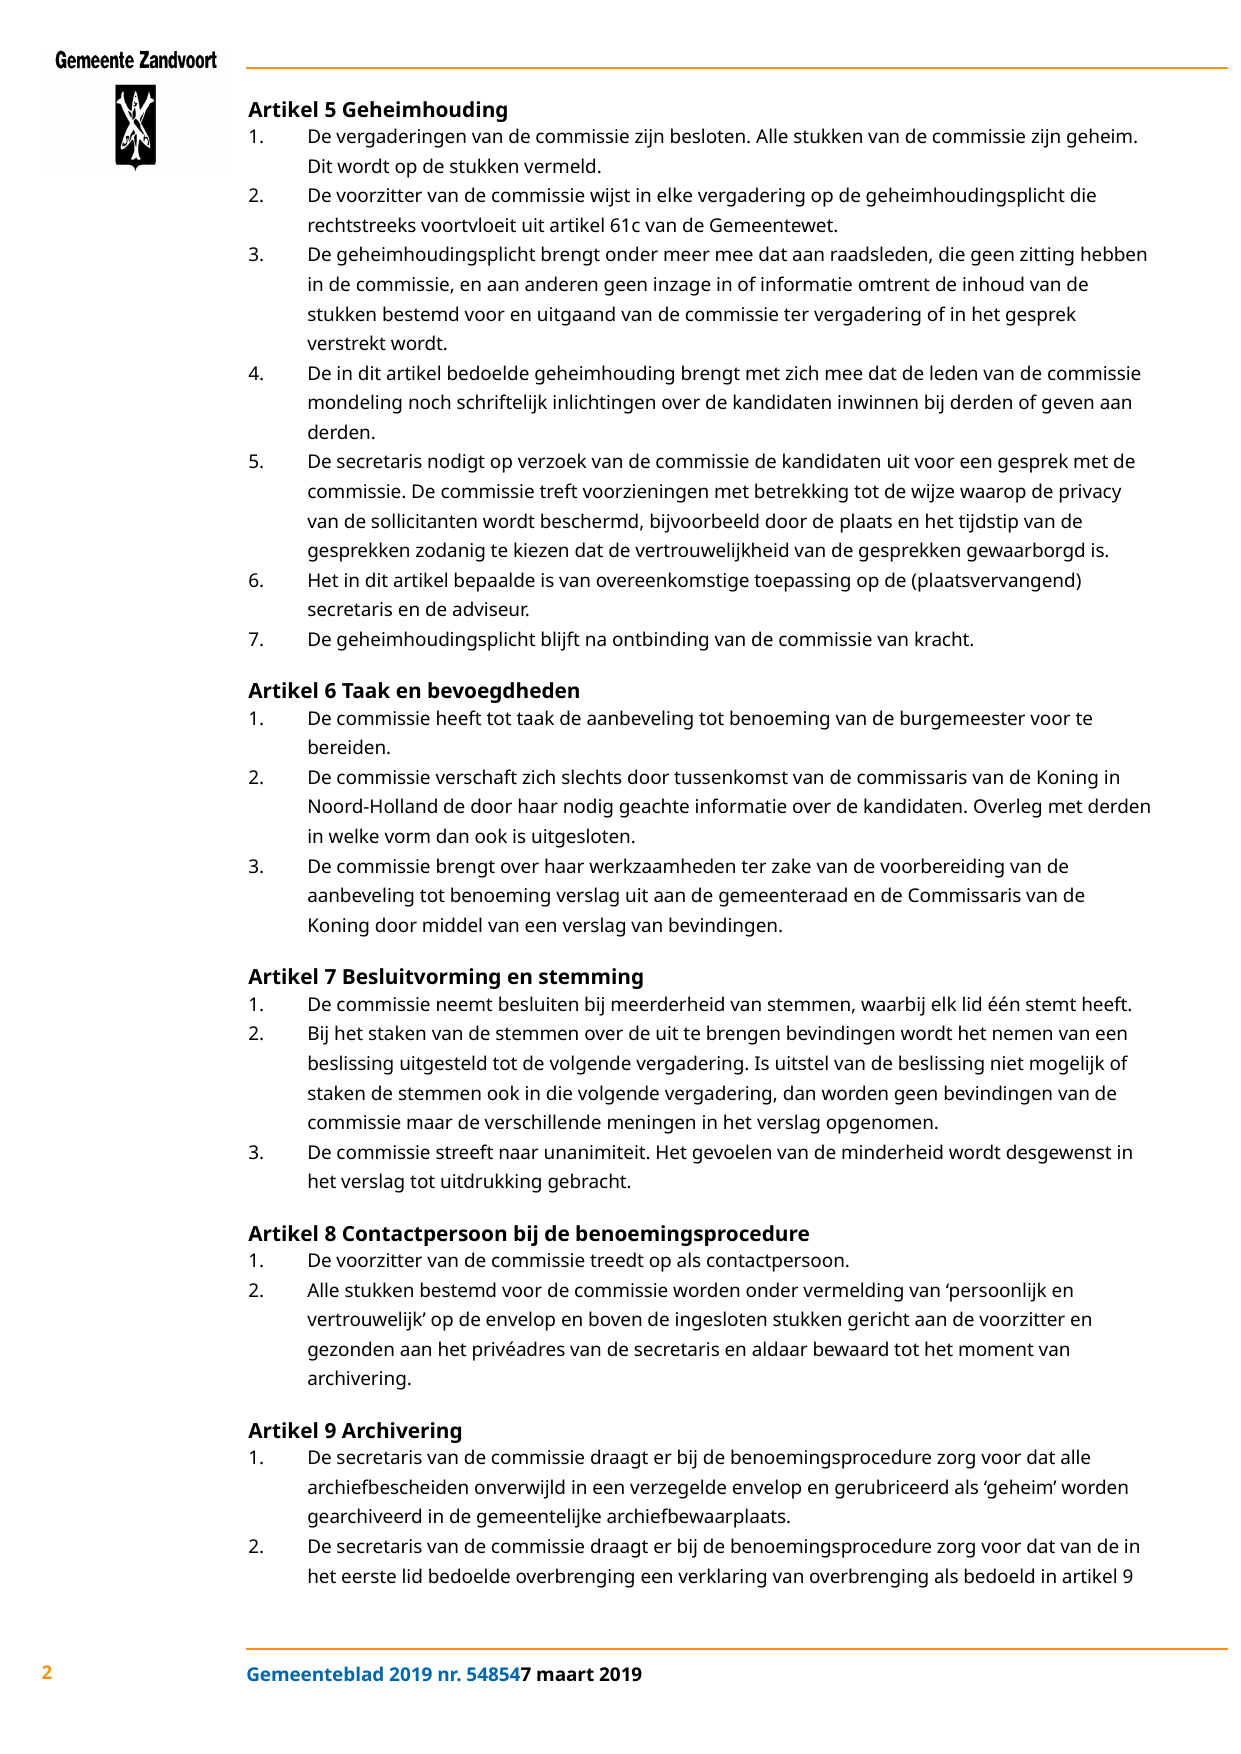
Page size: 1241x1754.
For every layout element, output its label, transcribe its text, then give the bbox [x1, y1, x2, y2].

text Artikel 5 Geheimhouding [248, 95, 1152, 123]
text Artikel 7 Besluitvorming en stemming [248, 962, 1152, 991]
list De voorzitter van de commissie wijst in elke vergadering op de geheimhoudingsplicht die rechtstreeks voortvloeit uit artikel 61c van de Gemeentewet. [248, 182, 1152, 238]
list De secretaris van de commissie draagt er bij de benoemingsprocedure zorg voor dat alle archiefbescheiden onverwijld in een verzegelde envelop en gerubriceerd als ‘geheim’ worden gearchiveerd in de gemeentelijke archiefbewaarplaats. [248, 1444, 1152, 1529]
list De commissie streeft naar unanimiteit. Het gevoelen van de minderheid wordt desgewenst in het verslag tot uitdrukking gebracht. [248, 1139, 1152, 1194]
list De vergaderingen van de commissie zijn besloten. Alle stukken van de commissie zijn geheim. Dit wordt op de stukken vermeld. [248, 123, 1152, 178]
list De geheimhoudingsplicht blijft na ontbinding van de commissie van kracht. [248, 626, 1152, 652]
list De geheimhoudingsplicht brengt onder meer mee dat aan raadsleden, die geen zitting hebben in de commissie, en aan anderen geen inzage in of informatie omtrent de inhoud van de stukken bestemd voor en uitgaand van de commissie ter vergadering of in het gesprek verstrekt wordt. [248, 242, 1152, 356]
text Artikel 9 Archivering [248, 1416, 1152, 1444]
list Bij het staken van de stemmen over de uit te brengen bevindingen wordt het nemen van een beslissing uitgesteld tot de volgende vergadering. Is uitstel van de beslissing niet mogelijk of staken de stemmen ook in die volgende vergadering, dan worden geen bevindingen van de commissie maar de verschillende meningen in het verslag opgenomen. [248, 1021, 1152, 1135]
text Artikel 6 Taak en bevoegdheden [248, 677, 1152, 705]
list De commissie heeft tot taak de aanbeveling tot benoeming van de burgemeester voor te bereiden. [248, 705, 1152, 760]
list De in dit artikel bedoelde geheimhouding brengt met zich mee dat de leden van de commissie mondeling noch schriftelijk inlichtingen over de kandidaten inwinnen bij derden of geven aan derden. [248, 360, 1152, 445]
list Het in dit artikel bepaalde is van overeenkomstige toepassing op de (plaatsvervangend) secretaris en de adviseur. [248, 567, 1152, 622]
list De secretaris van de commissie draagt er bij de benoemingsprocedure zorg voor dat van de in het eerste lid bedoelde overbrenging een verklaring van overbrenging als bedoeld in artikel 9 [248, 1533, 1152, 1588]
list De commissie verschaft zich slechts door tussenkomst van de commissaris van de Koning in Noord-Holland de door haar nodig geachte informatie over de kandidaten. Overleg met derden in welke vorm dan ook is uitgesloten. [248, 764, 1152, 849]
list De commissie neemt besluiten bij meerderheid van stemmen, waarbij elk lid één stemt heeft. [248, 991, 1152, 1017]
list De commissie brengt over haar werkzaamheden ter zake van de voorbereiding van de aanbeveling tot benoeming verslag uit aan de gemeenteraad en de Commissaris van de Koning door middel van een verslag van bevindingen. [248, 853, 1152, 938]
list De secretaris nodigt op verzoek van de commissie de kandidaten uit voor een gesprek met de commissie. De commissie treft voorzieningen met betrekking tot de wijze waarop de privacy van de sollicitanten wordt beschermd, bijvoorbeeld door de plaats en het tijdstip van de gesprekken zodanig te kiezen dat de vertrouwelijkheid van de gesprekken gewaarborgd is. [248, 449, 1152, 563]
picture [41, 47, 231, 172]
list De voorzitter van de commissie treedt op als contactpersoon. [248, 1247, 1152, 1273]
list Alle stukken bestemd voor de commissie worden onder vermelding van ‘persoonlijk en vertrouwelijk’ op de envelop en boven de ingesloten stukken gericht aan de voorzitter en gezonden aan het privéadres van de secretaris en aldaar bewaard tot het moment van archivering. [248, 1277, 1152, 1391]
text Artikel 8 Contactpersoon bij de benoemingsprocedure [248, 1219, 1152, 1247]
